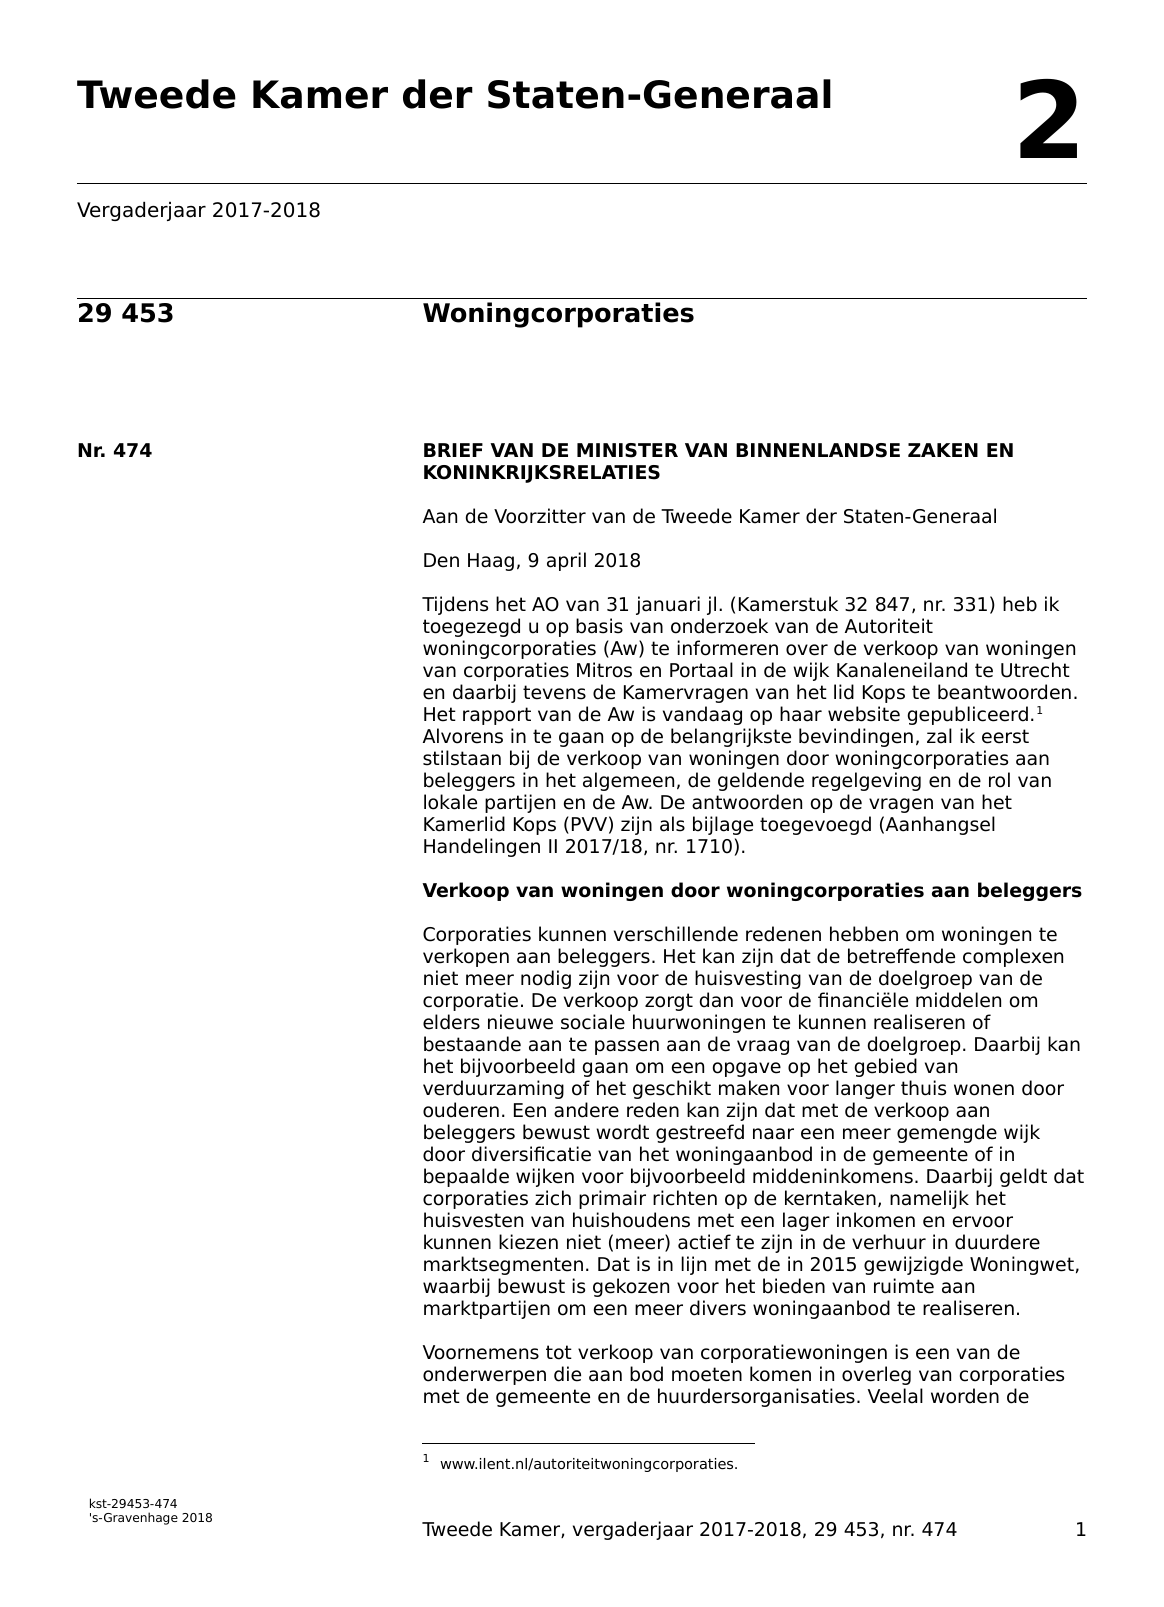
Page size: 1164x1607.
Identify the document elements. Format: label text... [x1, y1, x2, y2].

text Voornemens tot verkoop van corporatiewoningen is een van de onderwerpen die aan bod moeten komen in overleg van corporaties met de gemeente en de huurdersorganisaties. Veelal worden de [422, 1342, 1087, 1408]
subtitle Nr. 474 BRIEF VAN DE MINISTER VAN BINNENLANDSE ZAKEN EN KONINKRIJKSRELATIES [77, 440, 1087, 484]
table_cell Vergaderjaar 2017-2018 [77, 184, 1087, 298]
text www.ilent.nl/autoriteitwoningcorporaties. [422, 1452, 1087, 1474]
table_header Tweede Kamer der Staten-Generaal [77, 59, 886, 183]
subtitle Verkoop van woningen door woningcorporaties aan beleggers [422, 880, 1087, 902]
text Tijdens het AO van 31 januari jl. (Kamerstuk 32 847, nr. 331) heb ik toegezegd u op basis van onderzoek van de Autoriteit woningcorporaties (Aw) te informeren over de verkoop van woningen van corporaties Mitros en Portaal in de wijk Kanaleneiland te Utrecht en daarbij tevens de Kamervragen van het lid Kops te beantwoorden. Het rapport van de Aw is vandaag op haar website gepubliceerd. Alvorens in te gaan op de belangrijkste bevindingen, zal ik eerst stilstaan bij de verkoop van woningen door woningcorporaties aan beleggers in het algemeen, de geldende regelgeving en de rol van lokale partijen en de Aw. De antwoorden op de vragen van het Kamerlid Kops (PVV) zijn als bijlage toegevoegd (Aanhangsel Handelingen II 2017/18, nr. 1710). [422, 594, 1087, 858]
text kst-29453-474 [88, 1497, 323, 1511]
table_header 2 [886, 59, 1087, 183]
text 's-Gravenhage 2018 [88, 1511, 323, 1525]
subtitle 29 453 Woningcorporaties [77, 299, 1087, 329]
text Den Haag, 9 april 2018 [422, 550, 1087, 572]
text Aan de Voorzitter van de Tweede Kamer der Staten-Generaal [422, 506, 1087, 528]
text Corporaties kunnen verschillende redenen hebben om woningen te verkopen aan beleggers. Het kan zijn dat de betreffende complexen niet meer nodig zijn voor de huisvesting van de doelgroep van de corporatie. De verkoop zorgt dan voor de financiële middelen om elders nieuwe sociale huurwoningen te kunnen realiseren of bestaande aan te passen aan de vraag van de doelgroep. Daarbij kan het bijvoorbeeld gaan om een opgave op het gebied van verduurzaming of het geschikt maken voor langer thuis wonen door ouderen. Een andere reden kan zijn dat met de verkoop aan beleggers bewust wordt gestreefd naar een meer gemengde wijk door diversificatie van het woningaanbod in de gemeente of in bepaalde wijken voor bijvoorbeeld middeninkomens. Daarbij geldt dat corporaties zich primair richten op de kerntaken, namelijk het huisvesten van huishoudens met een lager inkomen en ervoor kunnen kiezen niet (meer) actief te zijn in de verhuur in duurdere marktsegmenten. Dat is in lijn met de in 2015 gewijzigde Woningwet, waarbij bewust is gekozen voor het bieden van ruimte aan marktpartijen om een meer divers woningaanbod te realiseren. [422, 924, 1087, 1320]
